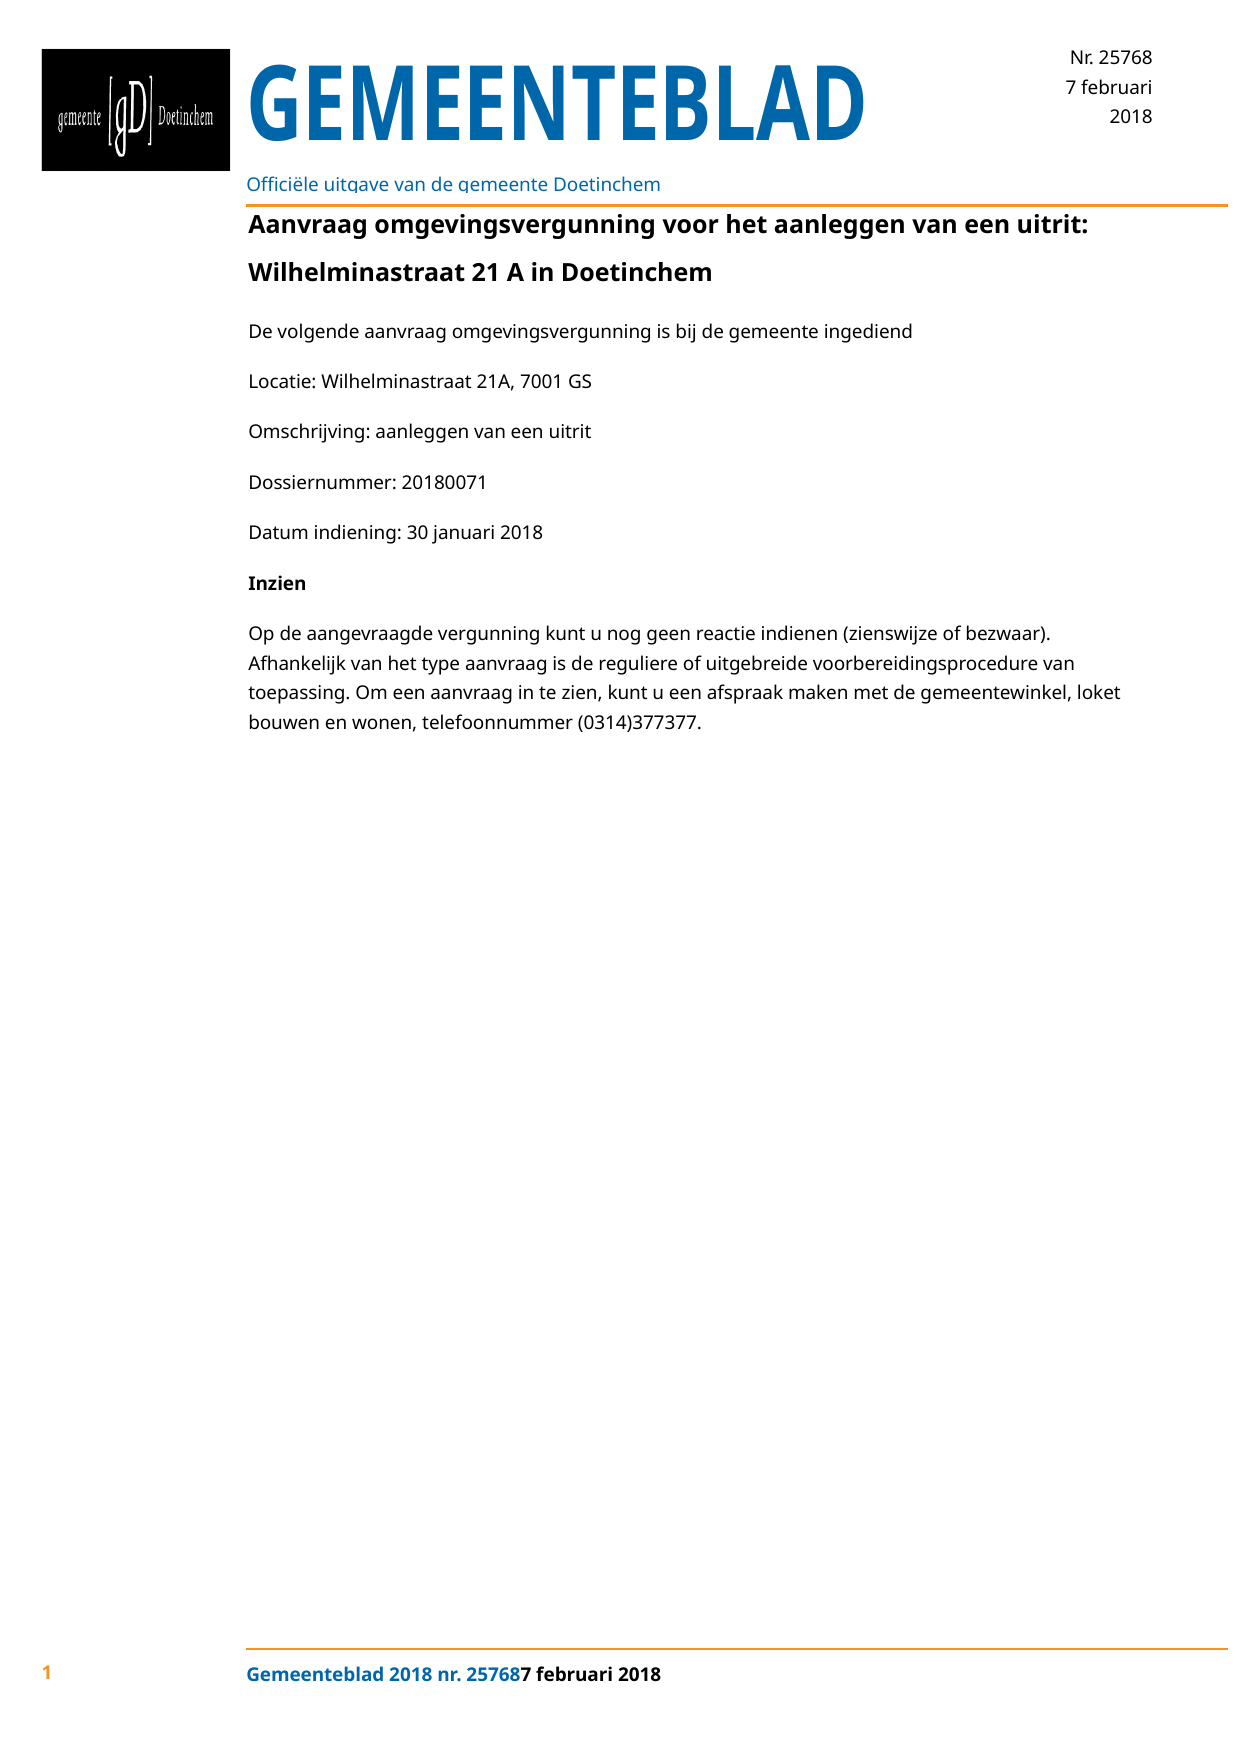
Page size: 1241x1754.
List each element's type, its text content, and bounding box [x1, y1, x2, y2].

text Inzien [248, 570, 1152, 596]
text Dossiernummer: 20180071 [248, 469, 1152, 495]
text Op de aangevraagde vergunning kunt u nog geen reactie indienen (zienswijze of bezwaar). Afhankelijk van het type aanvraag is de reguliere of uitgebreide voorbereidingsprocedure van toepassing. Om een aanvraag in te zien, kunt u een afspraak maken met de gemeentewinkel, loket bouwen en wonen, telefoonnummer (0314)377377. [248, 620, 1152, 735]
picture [41, 47, 231, 172]
text Locatie: Wilhelminastraat 21A, 7001 GS [248, 368, 1152, 394]
text Aanvraag omgevingsvergunning voor het aanleggen van een uitrit: Wilhelminastraat 21 A in Doetinchem [248, 207, 1152, 288]
text Datum indiening: 30 januari 2018 [248, 519, 1152, 545]
text Omschrijving: aanleggen van een uitrit [248, 419, 1152, 444]
text De volgende aanvraag omgevingsvergunning is bij de gemeente ingediend [248, 318, 1152, 344]
